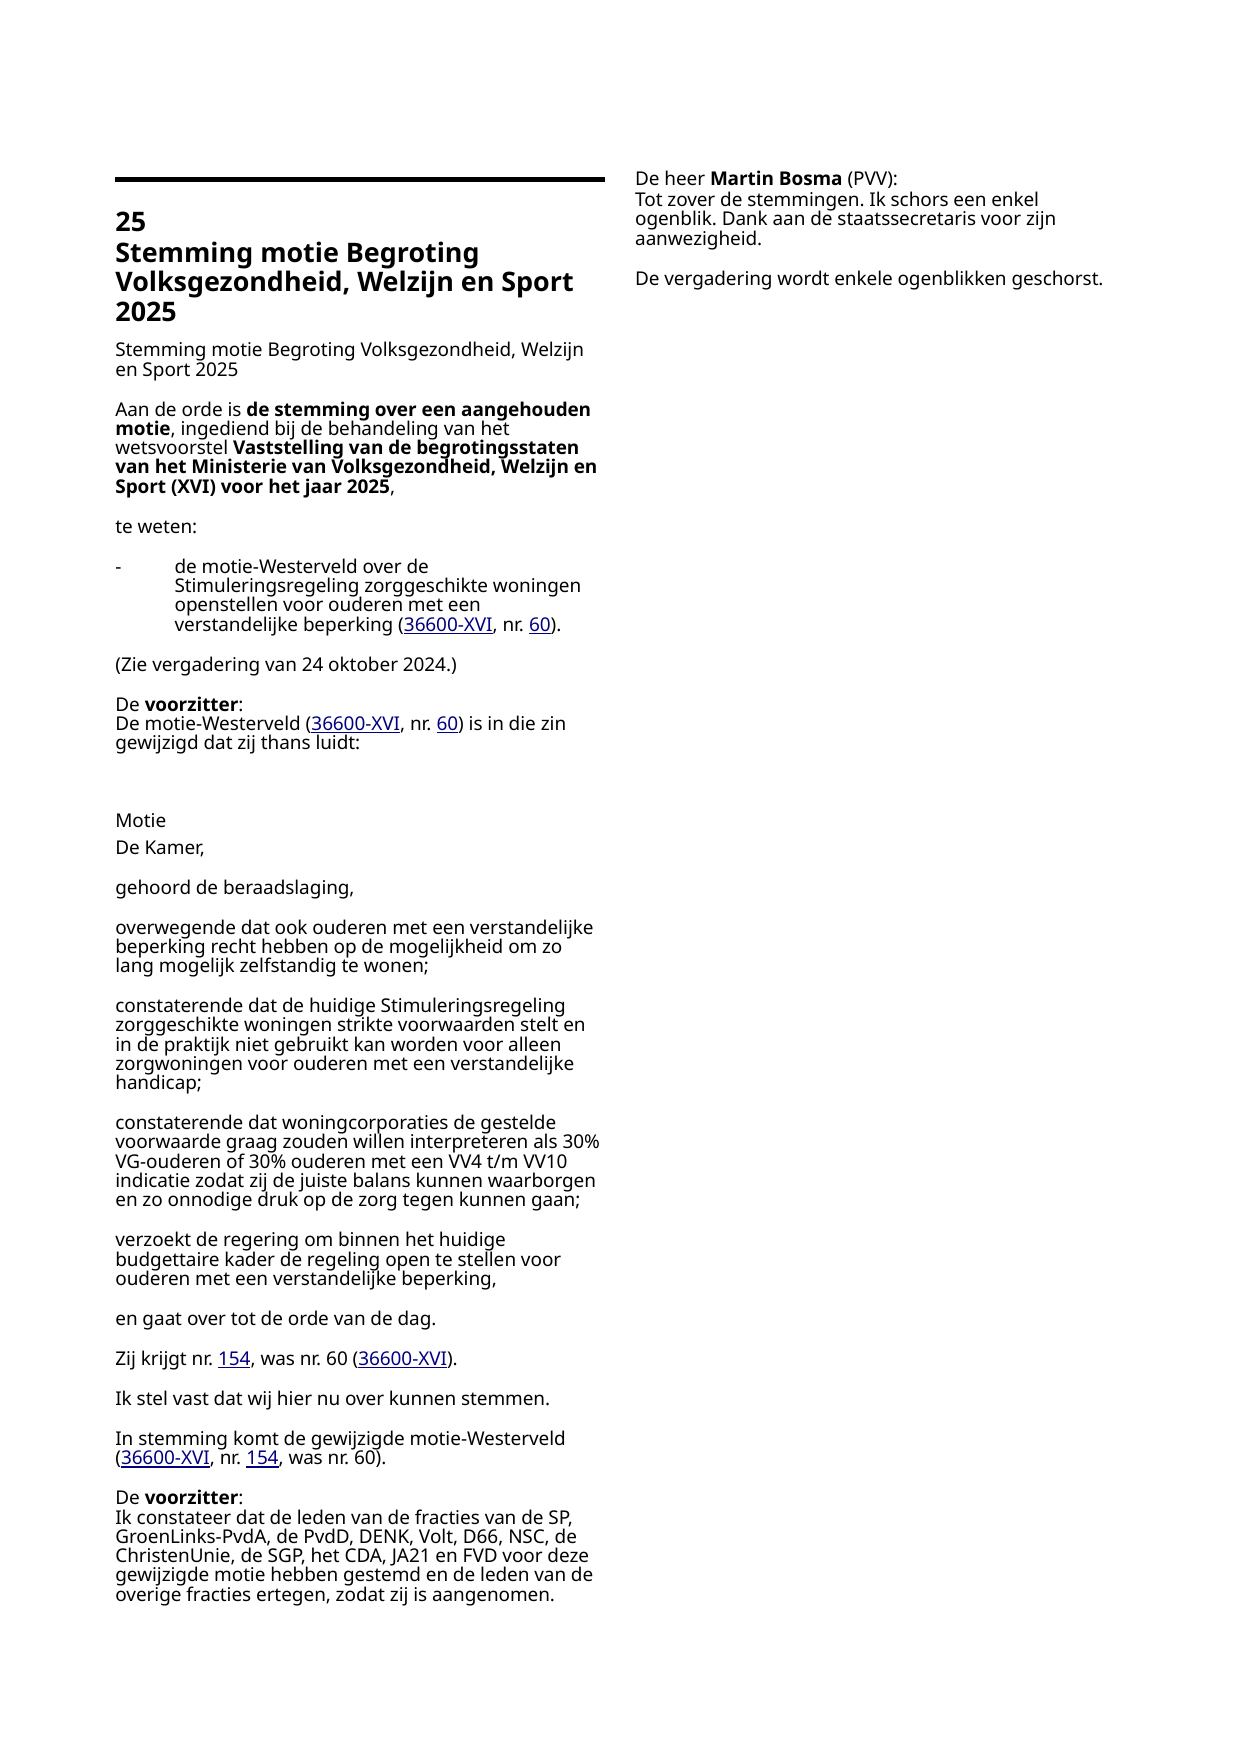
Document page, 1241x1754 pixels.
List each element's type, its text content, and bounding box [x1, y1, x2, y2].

text De voorzitter: [115, 1489, 605, 1509]
text Aan de orde is de stemming over een aangehouden motie, ingediend bij de behandeling van het wetsvoorstel Vaststelling van de begrotingsstaten van het Ministerie van Volksgezondheid, Welzijn en Sport (XVI) voor het jaar 2025, [115, 401, 605, 497]
list de motie-Westerveld over de Stimuleringsregeling zorggeschikte woningen openstellen voor ouderen met een verstandelijke beperking (36600-XVI, nr. 60). [115, 558, 605, 635]
text Motie [115, 807, 605, 833]
text De motie-Westerveld (36600-XVI, nr. 60) is in die zin gewijzigd dat zij thans luidt: [115, 715, 605, 753]
text en gaat over tot de orde van de dag. [115, 1310, 605, 1329]
text (Zie vergadering van 24 oktober 2024.) [115, 656, 605, 675]
text overwegende dat ook ouderen met een verstandelijke beperking recht hebben op de mogelijkheid om zo lang mogelijk zelfstandig te wonen; [115, 919, 605, 976]
text De voorzitter: [115, 696, 605, 715]
text te weten: [115, 518, 605, 537]
text Stemming motie Begroting Volksgezondheid, Welzijn en Sport 2025 [115, 239, 605, 341]
text constaterende dat woningcorporaties de gestelde voorwaarde graag zouden willen interpreteren als 30% VG-ouderen of 30% ouderen met een VV4 t/m VV10 indicatie zodat zij de juiste balans kunnen waarborgen en zo onnodige druk op de zorg tegen kunnen gaan; [115, 1114, 605, 1211]
text Zij krijgt nr. 154, was nr. 60 (36600-XVI). [115, 1350, 605, 1369]
text Ik constateer dat de leden van de fracties van de SP, GroenLinks-PvdA, de PvdD, DENK, Volt, D66, NSC, de ChristenUnie, de SGP, het CDA, JA21 en FVD voor deze gewijzigde motie hebben gestemd en de leden van de overige fracties ertegen, zodat zij is aangenomen. [115, 1509, 605, 1605]
text gehoord de beraadslaging, [115, 879, 605, 898]
text Tot zover de stemmingen. Ik schors een enkel ogenblik. Dank aan de staatssecretaris voor zijn aanwezigheid. [635, 191, 1125, 249]
text De Kamer, [115, 839, 605, 858]
text De vergadering wordt enkele ogenblikken geschorst. [635, 270, 1125, 289]
text In stemming komt de gewijzigde motie-Westerveld (36600-XVI, nr. 154, was nr. 60). [115, 1430, 605, 1468]
text De heer Martin Bosma (PVV): [635, 165, 1125, 191]
text verzoekt de regering om binnen het huidige budgettaire kader de regeling open te stellen voor ouderen met een verstandelijke beperking, [115, 1231, 605, 1289]
text Stemming motie Begroting Volksgezondheid, Welzijn en Sport 2025 [115, 341, 605, 380]
text constaterende dat de huidige Stimuleringsregeling zorggeschikte woningen strikte voorwaarden stelt en in de praktijk niet gebruikt kan worden voor alleen zorgwoningen voor ouderen met een verstandelijke handicap; [115, 997, 605, 1093]
text 25 [115, 203, 605, 239]
text Ik stel vast dat wij hier nu over kunnen stemmen. [115, 1390, 605, 1409]
